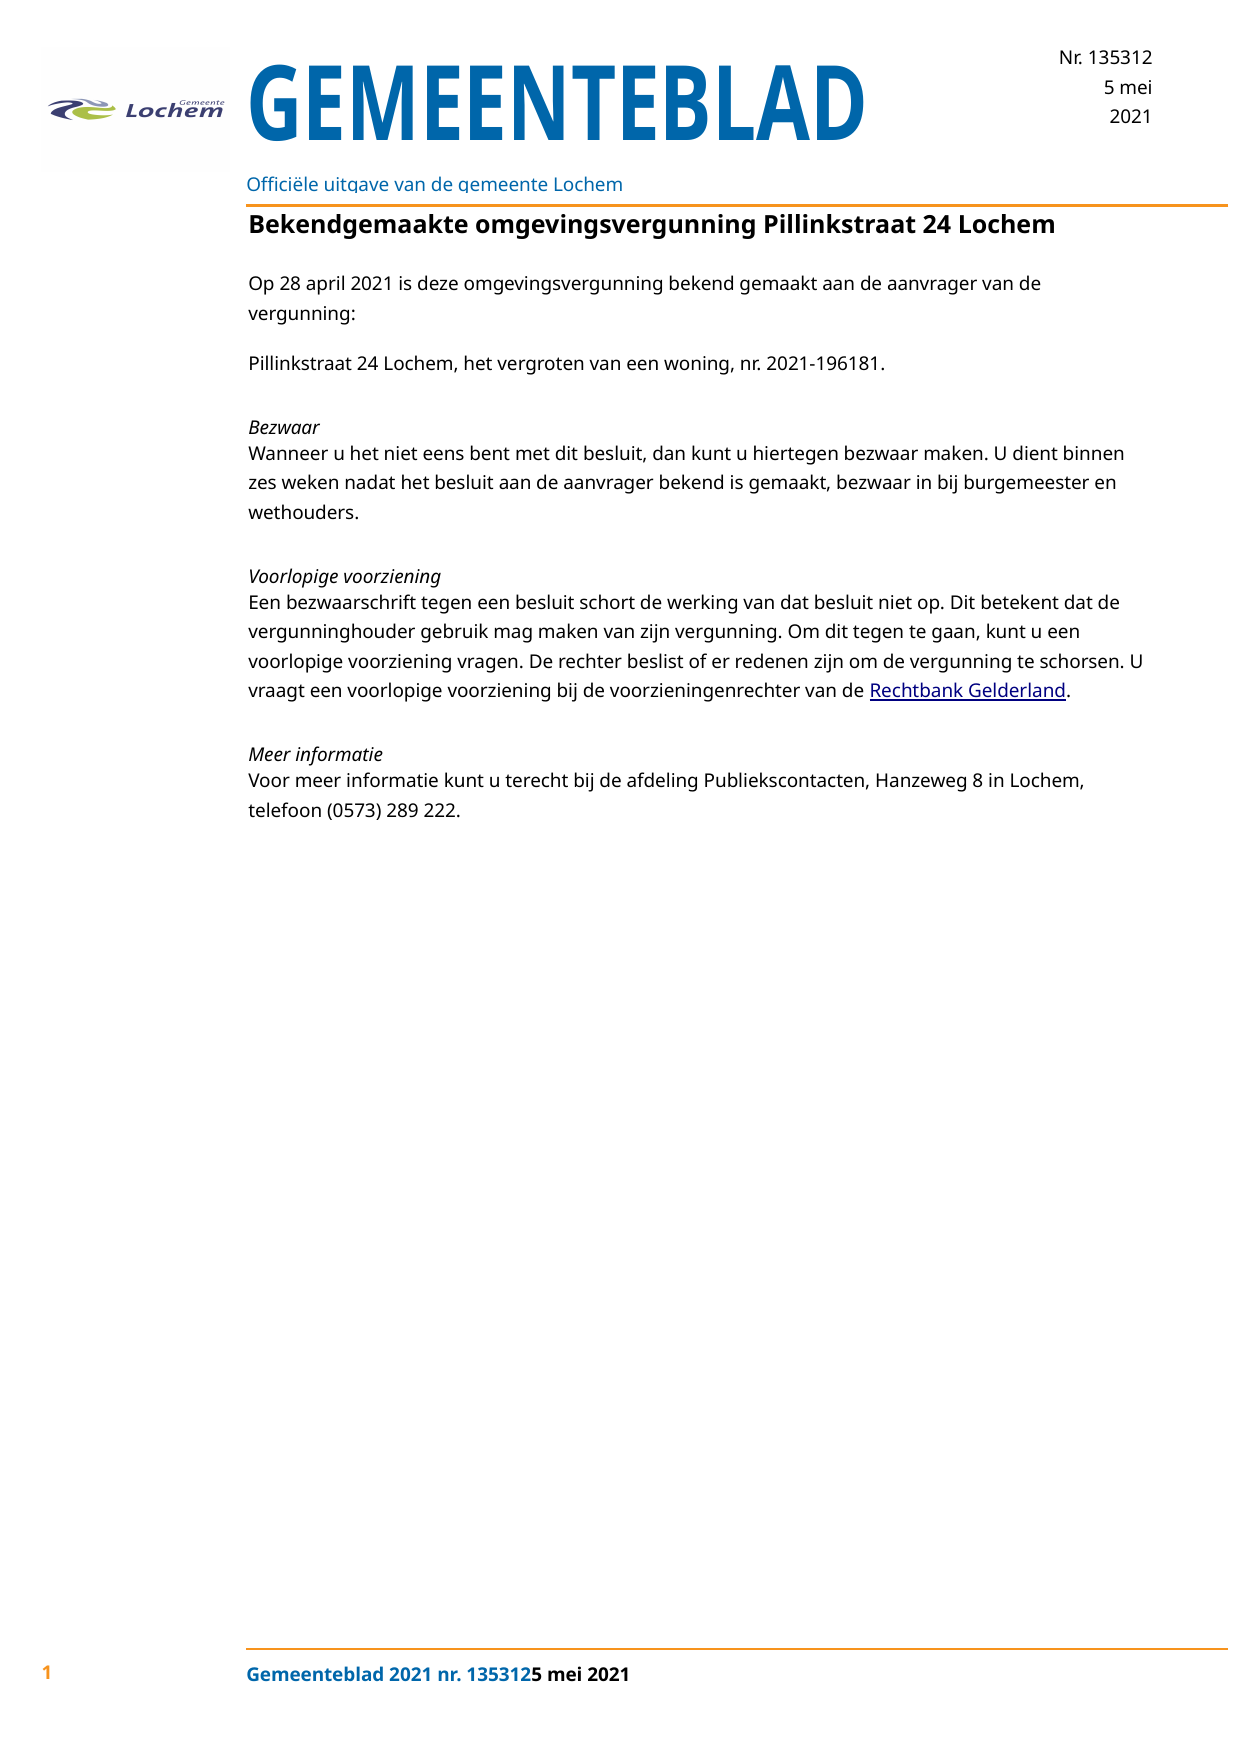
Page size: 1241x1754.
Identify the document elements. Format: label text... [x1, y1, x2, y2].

text Meer informatie [248, 742, 1152, 767]
picture [41, 47, 231, 172]
text Bekendgemaakte omgevingsvergunning Pillinkstraat 24 Lochem [248, 207, 1152, 241]
text Wanneer u het niet eens bent met dit besluit, dan kunt u hiertegen bezwaar maken. U dient binnen zes weken nadat het besluit aan de aanvrager bekend is gemaakt, bezwaar in bij burgemeester en wethouders. [248, 440, 1152, 525]
text Voorlopige voorziening [248, 563, 1152, 589]
text Bezwaar [248, 414, 1152, 440]
text Voor meer informatie kunt u terecht bij de afdeling Publiekscontacten, Hanzeweg 8 in Lochem, telefoon (0573) 289 222. [248, 767, 1152, 823]
text Pillinkstraat 24 Lochem, het vergroten van een woning, nr. 2021-196181. [248, 350, 1152, 376]
text Een bezwaarschrift tegen een besluit schort de werking van dat besluit niet op. Dit betekent dat de vergunninghouder gebruik mag maken van zijn vergunning. Om dit tegen te gaan, kunt u een voorlopige voorziening vragen. De rechter beslist of er redenen zijn om de vergunning te schorsen. U vraagt een voorlopige voorziening bij de voorzieningenrechter van de Rechtbank Gelderland. [248, 589, 1152, 703]
text Op 28 april 2021 is deze omgevingsvergunning bekend gemaakt aan de aanvrager van de vergunning: [248, 270, 1152, 326]
